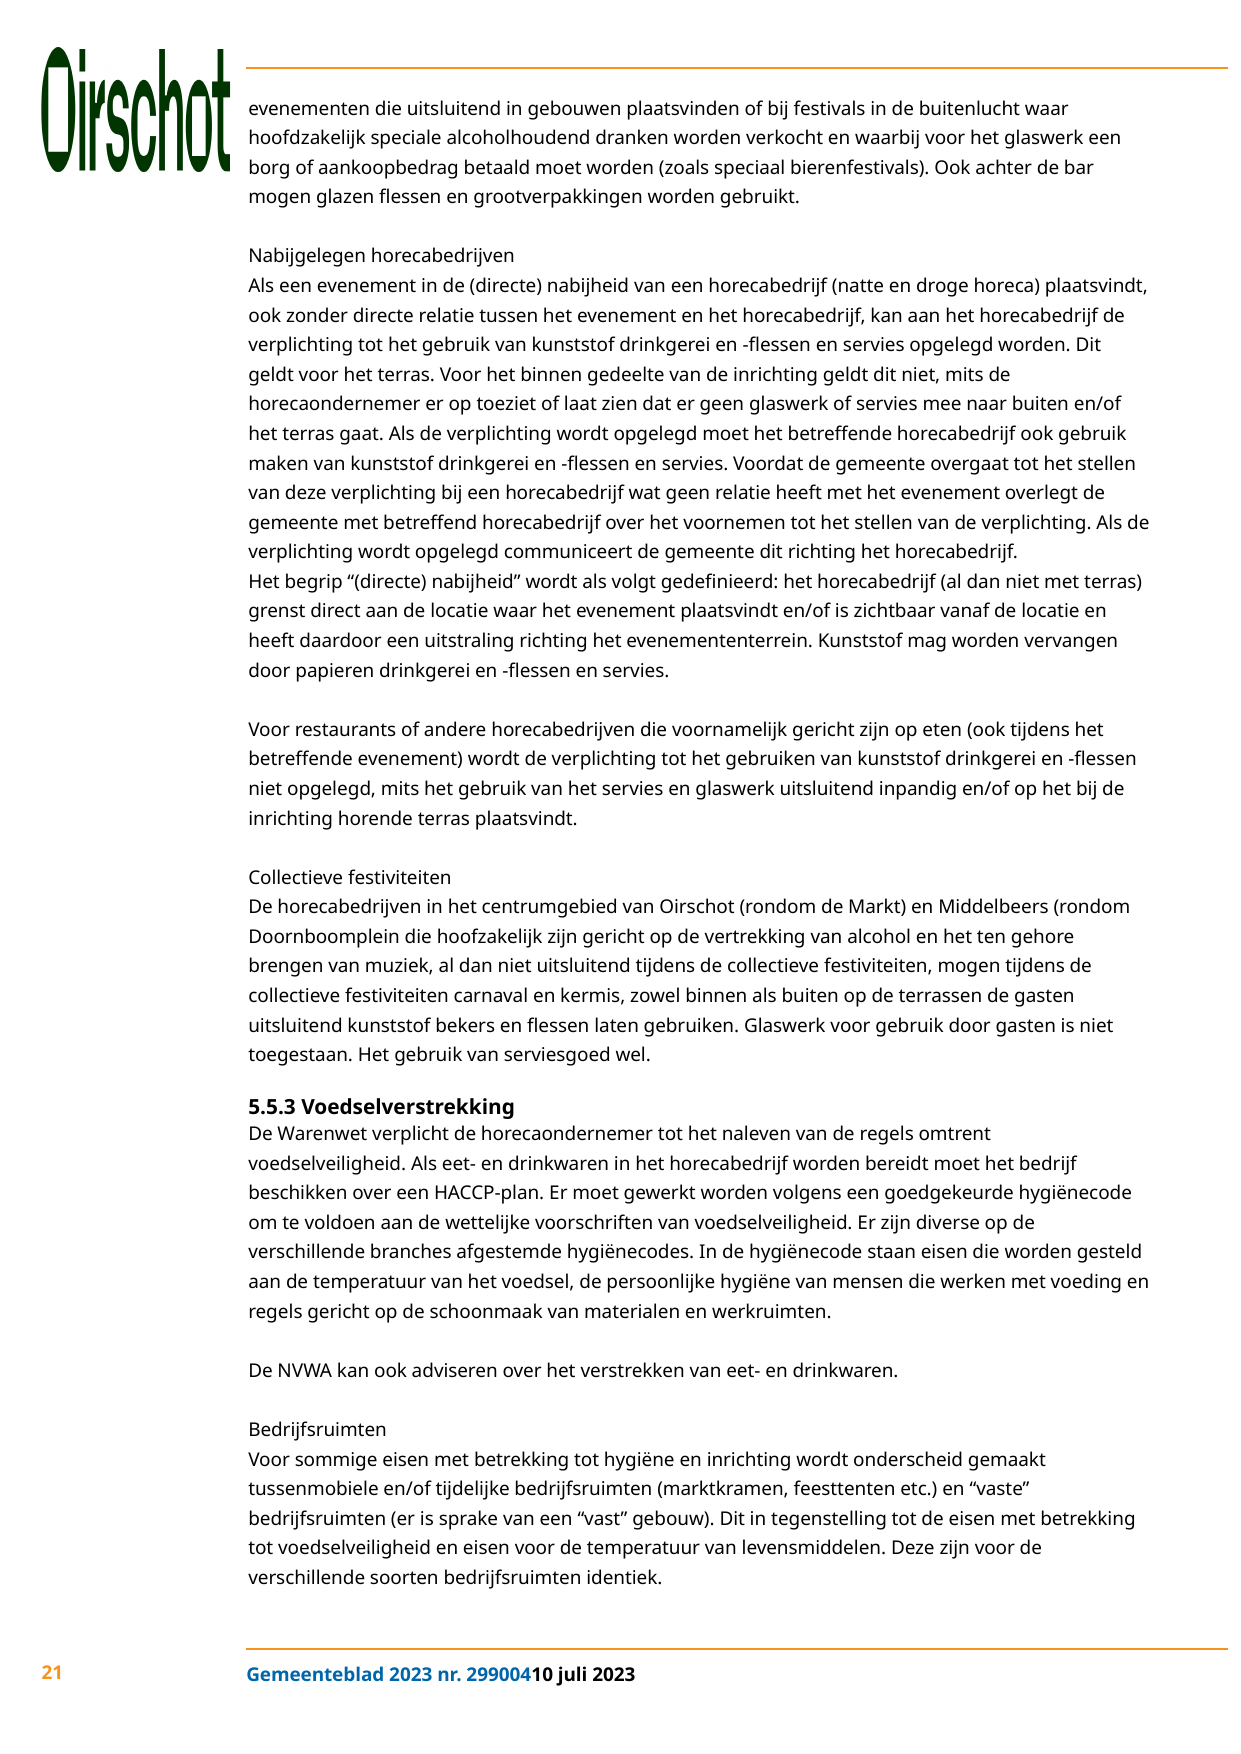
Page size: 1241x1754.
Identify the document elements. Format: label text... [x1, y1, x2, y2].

picture [41, 47, 231, 172]
text Collectieve festiviteiten [248, 864, 1152, 890]
text Nabijgelegen horecabedrijven [248, 243, 1152, 268]
text De NVWA kan ook adviseren over het verstrekken van eet- en drinkwaren. [248, 1357, 1152, 1383]
text evenementen die uitsluitend in gebouwen plaatsvinden of bij festivals in de buitenlucht waar hoofdzakelijk speciale alcoholhoudend dranken worden verkocht en waarbij voor het glaswerk een borg of aankoopbedrag betaald moet worden (zoals speciaal bierenfestivals). Ook achter de bar mogen glazen flessen en grootverpakkingen worden gebruikt. [248, 95, 1152, 209]
text Bedrijfsruimten [248, 1416, 1152, 1442]
text De horecabedrijven in het centrumgebied van Oirschot (rondom de Markt) en Middelbeers (rondom Doornboomplein die hoofzakelijk zijn gericht op de vertrekking van alcohol en het ten gehore brengen van muziek, al dan niet uitsluitend tijdens de collectieve festiviteiten, mogen tijdens de collectieve festiviteiten carnaval en kermis, zowel binnen als buiten op de terrassen de gasten uitsluitend kunststof bekers en flessen laten gebruiken. Glaswerk voor gebruik door gasten is niet toegestaan. Het gebruik van serviesgoed wel. [248, 893, 1152, 1067]
text 5.5.3 Voedselverstrekking [248, 1092, 1152, 1120]
text De Warenwet verplicht de horecaondernemer tot het naleven van de regels omtrent voedselveiligheid. Als eet- en drinkwaren in het horecabedrijf worden bereidt moet het bedrijf beschikken over een HACCP-plan. Er moet gewerkt worden volgens een goedgekeurde hygiënecode om te voldoen aan de wettelijke voorschriften van voedselveiligheid. Er zijn diverse op de verschillende branches afgestemde hygiënecodes. In de hygiënecode staan eisen die worden gesteld aan de temperatuur van het voedsel, de persoonlijke hygiëne van mensen die werken met voeding en regels gericht op de schoonmaak van materialen en werkruimten. [248, 1120, 1152, 1323]
text Het begrip “(directe) nabijheid” wordt als volgt gedefinieerd: het horecabedrijf (al dan niet met terras) grenst direct aan de locatie waar het evenement plaatsvindt en/of is zichtbaar vanaf de locatie en heeft daardoor een uitstraling richting het evenemententerrein. Kunststof mag worden vervangen door papieren drinkgerei en -flessen en servies. [248, 568, 1152, 683]
text Voor restaurants of andere horecabedrijven die voornamelijk gericht zijn op eten (ook tijdens het betreffende evenement) wordt de verplichting tot het gebruiken van kunststof drinkgerei en -flessen niet opgelegd, mits het gebruik van het servies en glaswerk uitsluitend inpandig en/of op het bij de inrichting horende terras plaatsvindt. [248, 716, 1152, 831]
text Als een evenement in de (directe) nabijheid van een horecabedrijf (natte en droge horeca) plaatsvindt, ook zonder directe relatie tussen het evenement en het horecabedrijf, kan aan het horecabedrijf de verplichting tot het gebruik van kunststof drinkgerei en -flessen en servies opgelegd worden. Dit geldt voor het terras. Voor het binnen gedeelte van de inrichting geldt dit niet, mits de horecaondernemer er op toeziet of laat zien dat er geen glaswerk of servies mee naar buiten en/of het terras gaat. Als de verplichting wordt opgelegd moet het betreffende horecabedrijf ook gebruik maken van kunststof drinkgerei en -flessen en servies. Voordat de gemeente overgaat tot het stellen van deze verplichting bij een horecabedrijf wat geen relatie heeft met het evenement overlegt de gemeente met betreffend horecabedrijf over het voornemen tot het stellen van de verplichting. Als de verplichting wordt opgelegd communiceert de gemeente dit richting het horecabedrijf. [248, 272, 1152, 564]
text Voor sommige eisen met betrekking tot hygiëne en inrichting wordt onderscheid gemaakt tussenmobiele en/of tijdelijke bedrijfsruimten (marktkramen, feesttenten etc.) en “vaste” bedrijfsruimten (er is sprake van een “vast” gebouw). Dit in tegenstelling tot de eisen met betrekking tot voedselveiligheid en eisen voor de temperatuur van levensmiddelen. Deze zijn voor de verschillende soorten bedrijfsruimten identiek. [248, 1446, 1152, 1590]
